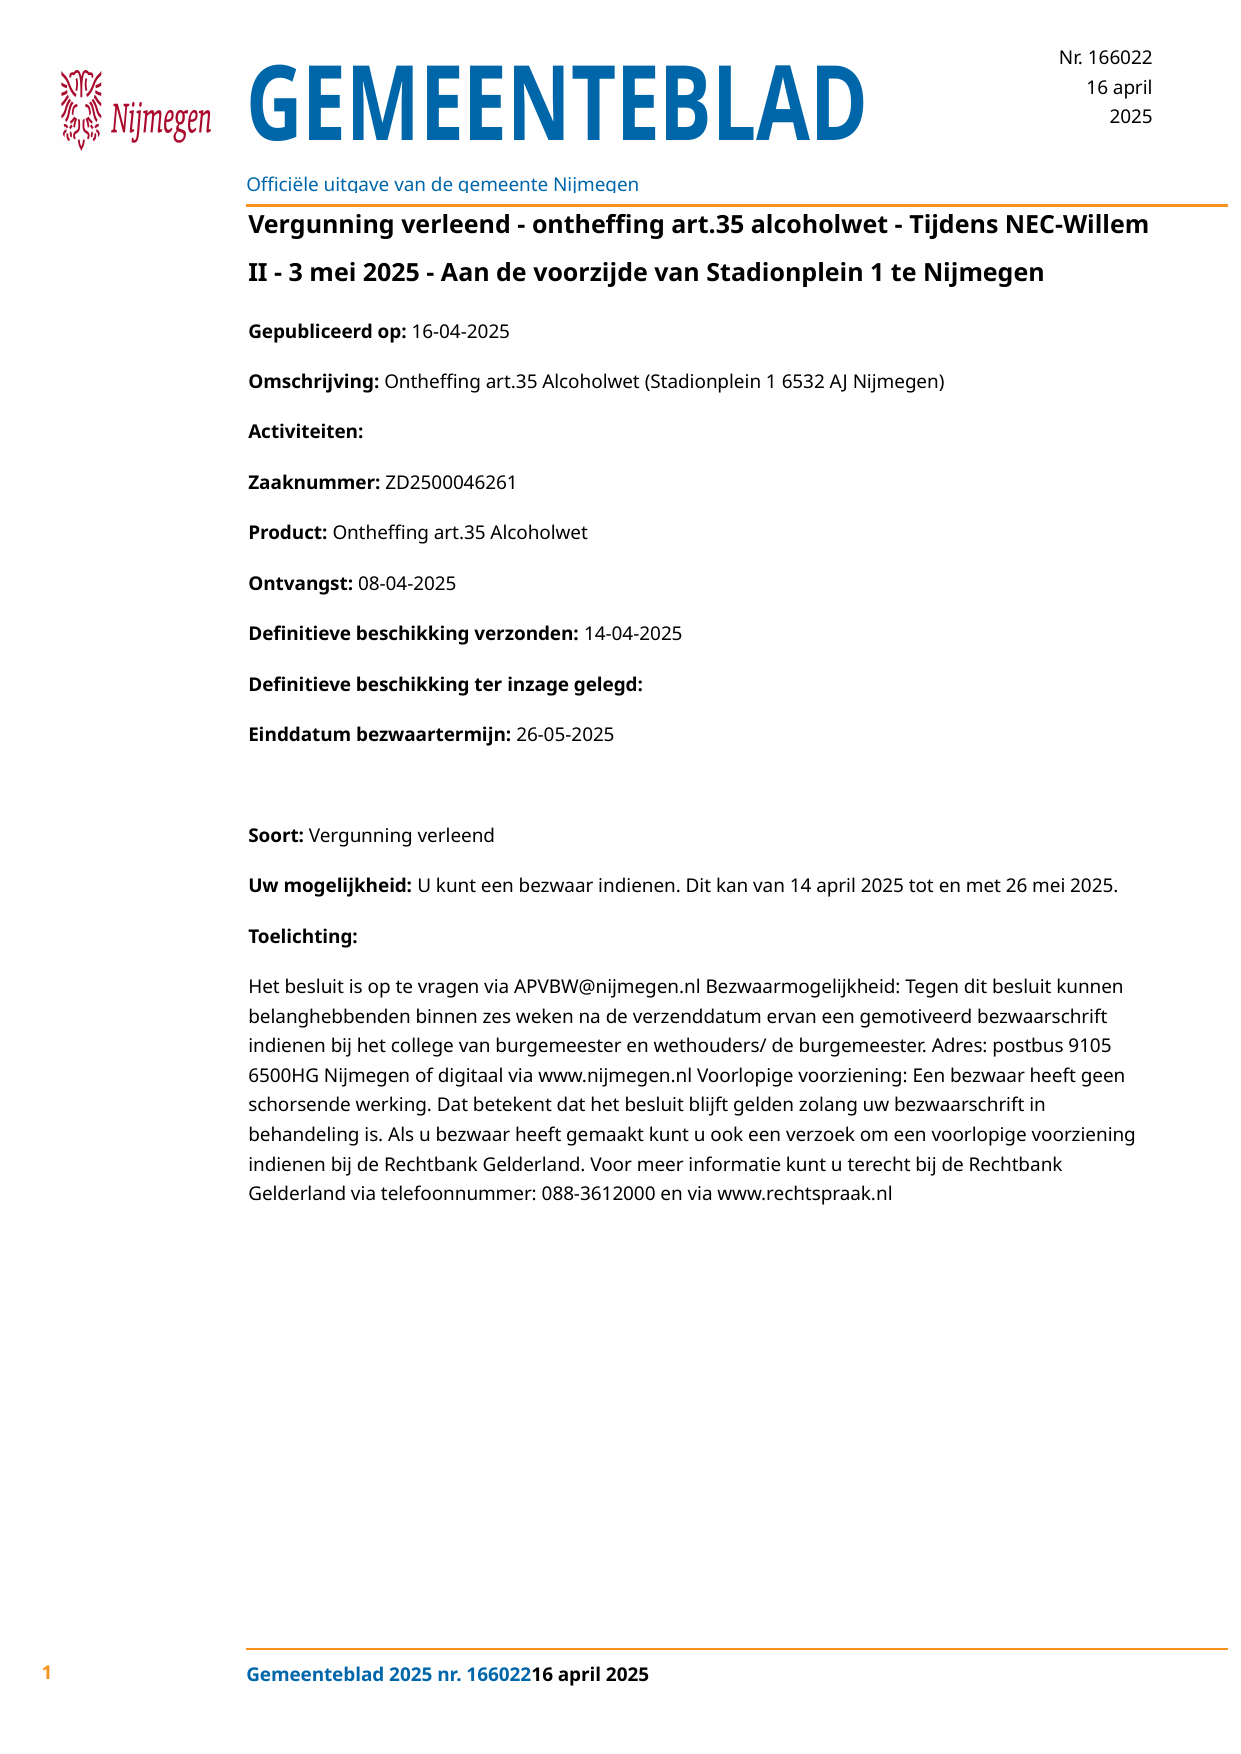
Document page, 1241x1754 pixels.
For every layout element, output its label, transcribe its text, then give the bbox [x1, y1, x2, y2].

text Ontvangst: 08-04-2025 [248, 570, 1152, 596]
text Gepubliceerd op: 16-04-2025 [248, 318, 1152, 344]
text Toelichting: [248, 923, 1152, 949]
text Einddatum bezwaartermijn: 26-05-2025 [248, 721, 1152, 747]
text Definitieve beschikking verzonden: 14-04-2025 [248, 620, 1152, 646]
text Product: Ontheffing art.35 Alcoholwet [248, 519, 1152, 545]
text Vergunning verleend - ontheffing art.35 alcoholwet - Tijdens NEC-Willem II - 3 mei 2025 - Aan de voorzijde van Stadionplein 1 te Nijmegen [248, 207, 1152, 288]
text Uw mogelijkheid: U kunt een bezwaar indienen. Dit kan van 14 april 2025 tot en met 26 mei 2025. [248, 872, 1152, 898]
text Soort: Vergunning verleend [248, 822, 1152, 848]
text Omschrijving: Ontheffing art.35 Alcoholwet (Stadionplein 1 6532 AJ Nijmegen) [248, 368, 1152, 394]
text Activiteiten: [248, 419, 1152, 444]
picture [41, 47, 231, 172]
text Definitieve beschikking ter inzage gelegd: [248, 671, 1152, 697]
text Het besluit is op te vragen via APVBW@nijmegen.nl Bezwaarmogelijkheid: Tegen dit besluit kunnen belanghebbenden binnen zes weken na de verzenddatum ervan een gemotiveerd bezwaarschrift indienen bij het college van burgemeester en wethouders/ de burgemeester. Adres: postbus 9105 6500HG Nijmegen of digitaal via www.nijmegen.nl Voorlopige voorziening: Een bezwaar heeft geen schorsende werking. Dat betekent dat het besluit blijft gelden zolang uw bezwaarschrift in behandeling is. Als u bezwaar heeft gemaakt kunt u ook een verzoek om een voorlopige voorziening indienen bij de Rechtbank Gelderland. Voor meer informatie kunt u terecht bij de Rechtbank Gelderland via telefoonnummer: 088-3612000 en via www.rechtspraak.nl [248, 973, 1152, 1206]
text Zaaknummer: ZD2500046261 [248, 469, 1152, 495]
